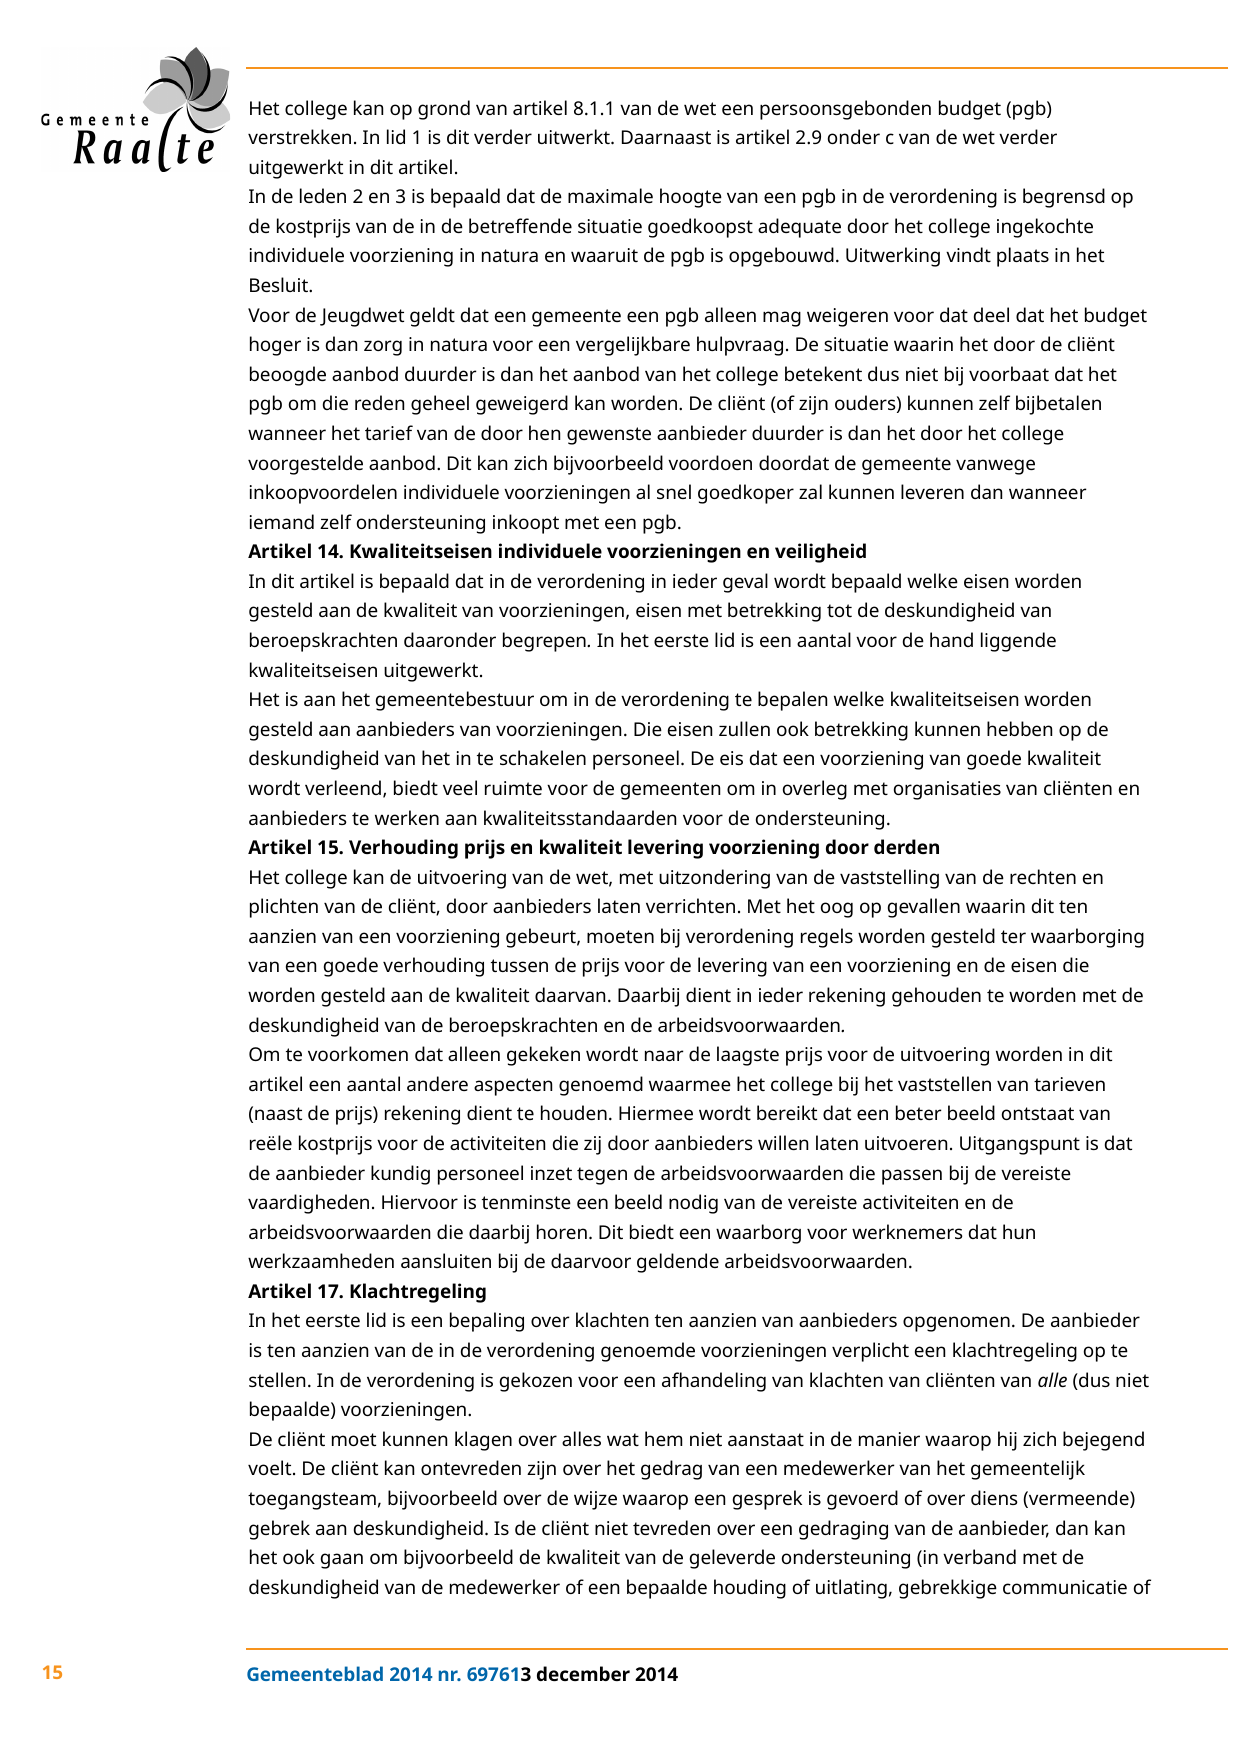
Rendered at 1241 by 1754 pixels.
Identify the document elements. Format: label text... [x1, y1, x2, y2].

text Het is aan het gemeentebestuur om in de verordening te bepalen welke kwaliteitseisen worden gesteld aan aanbieders van voorzieningen. Die eisen zullen ook betrekking kunnen hebben op de deskundigheid van het in te schakelen personeel. De eis dat een voorziening van goede kwaliteit wordt verleend, biedt veel ruimte voor de gemeenten om in overleg met organisaties van cliënten en aanbieders te werken aan kwaliteitsstandaarden voor de ondersteuning. [248, 686, 1152, 831]
text Artikel 14. Kwaliteitseisen individuele voorzieningen en veiligheid [248, 538, 1152, 564]
text Het college kan op grond van artikel 8.1.1 van de wet een persoonsgebonden budget (pgb) verstrekken. In lid 1 is dit verder uitwerkt. Daarnaast is artikel 2.9 onder c van de wet verder uitgewerkt in dit artikel. [248, 95, 1152, 180]
text Artikel 17. Klachtregeling [248, 1278, 1152, 1304]
text Artikel 15. Verhouding prijs en kwaliteit levering voorziening door derden [248, 834, 1152, 860]
text In het eerste lid is een bepaling over klachten ten aanzien van aanbieders opgenomen. De aanbieder is ten aanzien van de in de verordening genoemde voorzieningen verplicht een klachtregeling op te stellen. In de verordening is gekozen voor een afhandeling van klachten van cliënten van alle (dus niet bepaalde) voorzieningen. [248, 1308, 1152, 1422]
picture [41, 47, 231, 172]
text In dit artikel is bepaald dat in de verordening in ieder geval wordt bepaald welke eisen worden gesteld aan de kwaliteit van voorzieningen, eisen met betrekking tot de deskundigheid van beroepskrachten daaronder begrepen. In het eerste lid is een aantal voor de hand liggende kwaliteitseisen uitgewerkt. [248, 568, 1152, 683]
text Het college kan de uitvoering van de wet, met uitzondering van de vaststelling van de rechten en plichten van de cliënt, door aanbieders laten verrichten. Met het oog op gevallen waarin dit ten aanzien van een voorziening gebeurt, moeten bij verordening regels worden gesteld ter waarborging van een goede verhouding tussen de prijs voor de levering van een voorziening en de eisen die worden gesteld aan de kwaliteit daarvan. Daarbij dient in ieder rekening gehouden te worden met de deskundigheid van de beroepskrachten en de arbeidsvoorwaarden. [248, 864, 1152, 1038]
text Voor de Jeugdwet geldt dat een gemeente een pgb alleen mag weigeren voor dat deel dat het budget hoger is dan zorg in natura voor een vergelijkbare hulpvraag. De situatie waarin het door de cliënt beoogde aanbod duurder is dan het aanbod van het college betekent dus niet bij voorbaat dat het pgb om die reden geheel geweigerd kan worden. De cliënt (of zijn ouders) kunnen zelf bijbetalen wanneer het tarief van de door hen gewenste aanbieder duurder is dan het door het college voorgestelde aanbod. Dit kan zich bijvoorbeeld voordoen doordat de gemeente vanwege inkoopvoordelen individuele voorzieningen al snel goedkoper zal kunnen leveren dan wanneer iemand zelf ondersteuning inkoopt met een pgb. [248, 302, 1152, 535]
text Om te voorkomen dat alleen gekeken wordt naar de laagste prijs voor de uitvoering worden in dit artikel een aantal andere aspecten genoemd waarmee het college bij het vaststellen van tarieven (naast de prijs) rekening dient te houden. Hiermee wordt bereikt dat een beter beeld ontstaat van reële kostprijs voor de activiteiten die zij door aanbieders willen laten uitvoeren. Uitgangspunt is dat de aanbieder kundig personeel inzet tegen de arbeidsvoorwaarden die passen bij de vereiste vaardigheden. Hiervoor is tenminste een beeld nodig van de vereiste activiteiten en de arbeidsvoorwaarden die daarbij horen. Dit biedt een waarborg voor werknemers dat hun werkzaamheden aansluiten bij de daarvoor geldende arbeidsvoorwaarden. [248, 1041, 1152, 1274]
text De cliënt moet kunnen klagen over alles wat hem niet aanstaat in de manier waarop hij zich bejegend voelt. De cliënt kan ontevreden zijn over het gedrag van een medewerker van het gemeentelijk toegangsteam, bijvoorbeeld over de wijze waarop een gesprek is gevoerd of over diens (vermeende) gebrek aan deskundigheid. Is de cliënt niet tevreden over een gedraging van de aanbieder, dan kan het ook gaan om bijvoorbeeld de kwaliteit van de geleverde ondersteuning (in verband met de deskundigheid van de medewerker of een bepaalde houding of uitlating, gebrekkige communicatie of [248, 1426, 1152, 1600]
text In de leden 2 en 3 is bepaald dat de maximale hoogte van een pgb in de verordening is begrensd op de kostprijs van de in de betreffende situatie goedkoopst adequate door het college ingekochte individuele voorziening in natura en waaruit de pgb is opgebouwd. Uitwerking vindt plaats in het Besluit. [248, 183, 1152, 298]
